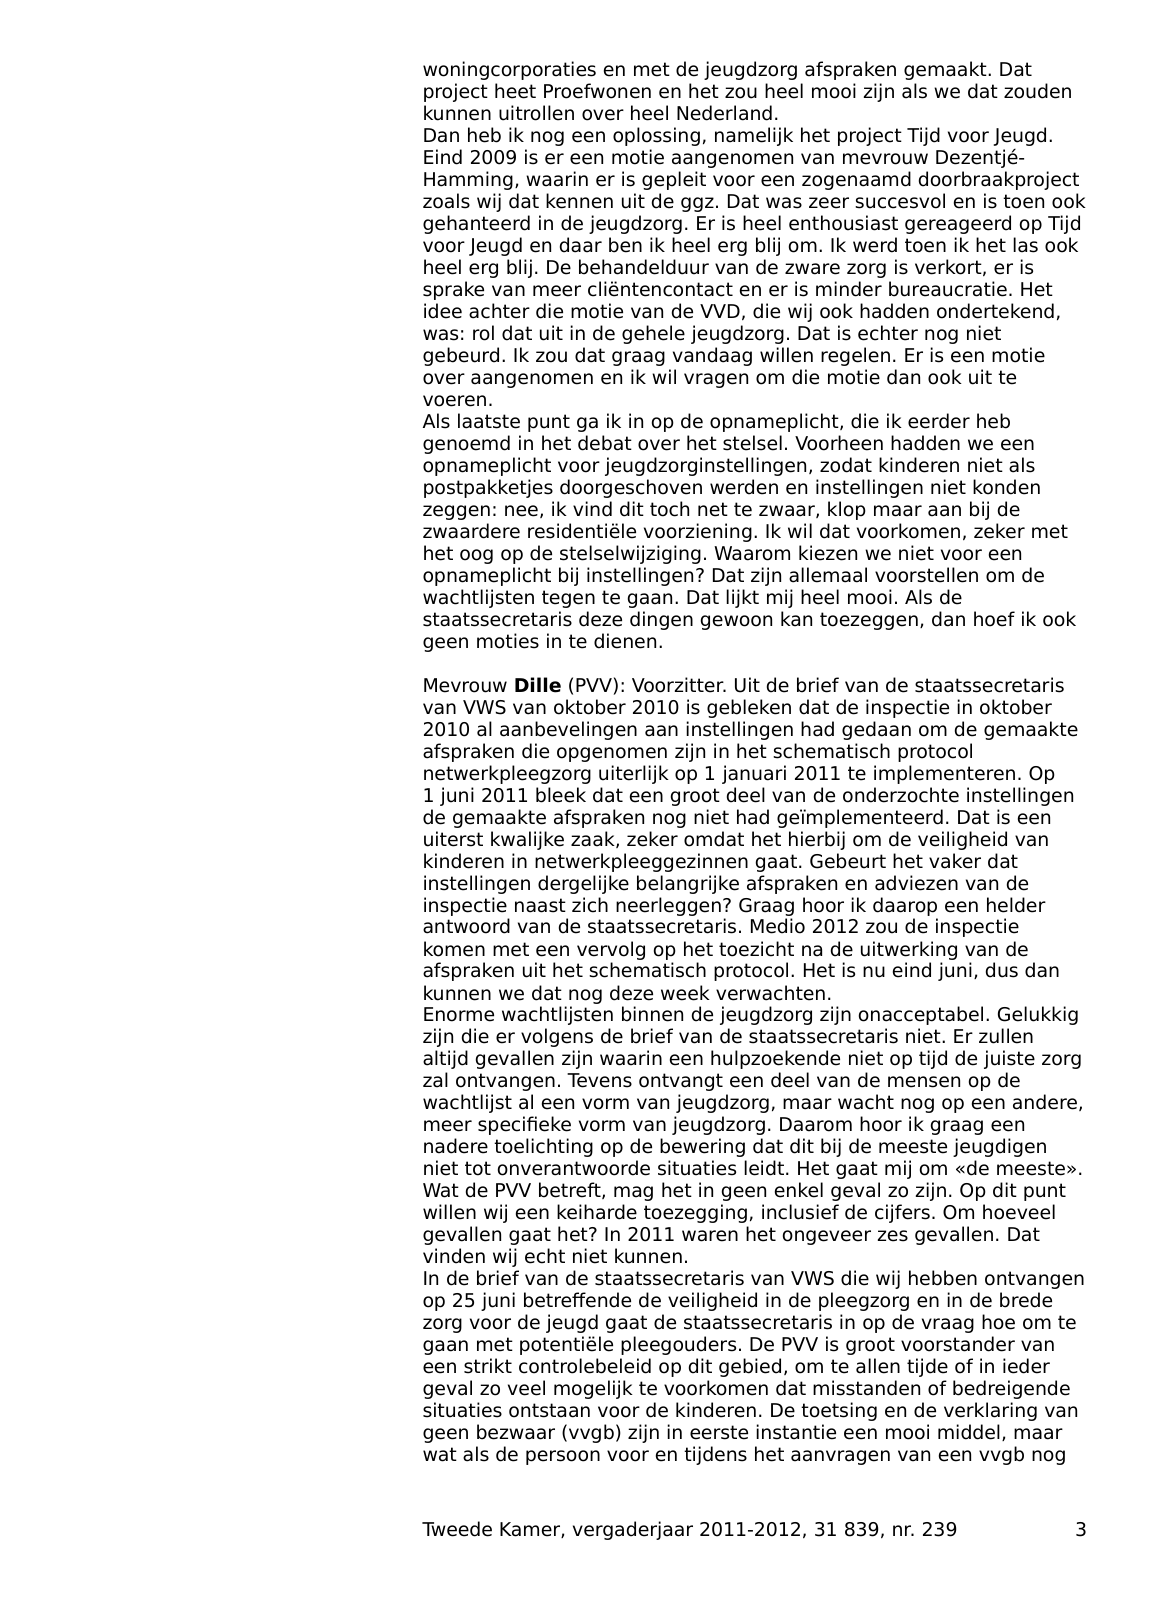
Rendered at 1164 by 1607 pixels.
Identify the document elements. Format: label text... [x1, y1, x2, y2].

text Als laatste punt ga ik in op de opnameplicht, die ik eerder heb genoemd in het debat over het stelsel. Voorheen hadden we een opnameplicht voor jeugdzorginstellingen, zodat kinderen niet als postpakketjes doorgeschoven werden en instellingen niet konden zeggen: nee, ik vind dit toch net te zwaar, klop maar aan bij de zwaardere residentiële voorziening. Ik wil dat voorkomen, zeker met het oog op de stelselwijziging. Waarom kiezen we niet voor een opnameplicht bij instellingen? Dat zijn allemaal voorstellen om de wachtlijsten tegen te gaan. Dat lijkt mij heel mooi. Als de staatssecretaris deze dingen gewoon kan toezeggen, dan hoef ik ook geen moties in te dienen. [422, 411, 1087, 652]
text Mevrouw Dille (PVV): Voorzitter. Uit de brief van de staatssecretaris van VWS van oktober 2010 is gebleken dat de inspectie in oktober 2010 al aanbevelingen aan instellingen had gedaan om de gemaakte afspraken die opgenomen zijn in het schematisch protocol netwerkpleegzorg uiterlijk op 1 januari 2011 te implementeren. Op 1 juni 2011 bleek dat een groot deel van de onderzochte instellingen de gemaakte afspraken nog niet had geïmplementeerd. Dat is een uiterst kwalijke zaak, zeker omdat het hierbij om de veiligheid van kinderen in netwerkpleeggezinnen gaat. Gebeurt het vaker dat instellingen dergelijke belangrijke afspraken en adviezen van de inspectie naast zich neerleggen? Graag hoor ik daarop een helder antwoord van de staatssecretaris. Medio 2012 zou de inspectie komen met een vervolg op het toezicht na de uitwerking van de afspraken uit het schematisch protocol. Het is nu eind juni, dus dan kunnen we dat nog deze week verwachten. [422, 675, 1087, 1004]
text Enorme wachtlijsten binnen de jeugdzorg zijn onacceptabel. Gelukkig zijn die er volgens de brief van de staatssecretaris niet. Er zullen altijd gevallen zijn waarin een hulpzoekende niet op tijd de juiste zorg zal ontvangen. Tevens ontvangt een deel van de mensen op de wachtlijst al een vorm van jeugdzorg, maar wacht nog op een andere, meer specifieke vorm van jeugdzorg. Daarom hoor ik graag een nadere toelichting op de bewering dat dit bij de meeste jeugdigen niet tot onverantwoorde situaties leidt. Het gaat mij om «de meeste». Wat de PVV betreft, mag het in geen enkel geval zo zijn. Op dit punt willen wij een keiharde toezegging, inclusief de cijfers. Om hoeveel gevallen gaat het? In 2011 waren het ongeveer zes gevallen. Dat vinden wij echt niet kunnen. [422, 1004, 1087, 1268]
text Dan heb ik nog een oplossing, namelijk het project Tijd voor Jeugd. Eind 2009 is er een motie aangenomen van mevrouw Dezentjé-Hamming, waarin er is gepleit voor een zogenaamd doorbraakproject zoals wij dat kennen uit de ggz. Dat was zeer succesvol en is toen ook gehanteerd in de jeugdzorg. Er is heel enthousiast gereageerd op Tijd voor Jeugd en daar ben ik heel erg blij om. Ik werd toen ik het las ook heel erg blij. De behandelduur van de zware zorg is verkort, er is sprake van meer cliëntencontact en er is minder bureaucratie. Het idee achter die motie van de VVD, die wij ook hadden ondertekend, was: rol dat uit in de gehele jeugdzorg. Dat is echter nog niet gebeurd. Ik zou dat graag vandaag willen regelen. Er is een motie over aangenomen en ik wil vragen om die motie dan ook uit te voeren. [422, 125, 1087, 411]
text In de brief van de staatssecretaris van VWS die wij hebben ontvangen op 25 juni betreffende de veiligheid in de pleegzorg en in de brede zorg voor de jeugd gaat de staatssecretaris in op de vraag hoe om te gaan met potentiële pleegouders. De PVV is groot voorstander van een strikt controlebeleid op dit gebied, om te allen tijde of in ieder geval zo veel mogelijk te voorkomen dat misstanden of bedreigende situaties ontstaan voor de kinderen. De toetsing en de verklaring van geen bezwaar (vvgb) zijn in eerste instantie een mooi middel, maar wat als de persoon voor en tijdens het aanvragen van een vvgb nog [422, 1268, 1087, 1466]
text woningcorporaties en met de jeugdzorg afspraken gemaakt. Dat project heet Proefwonen en het zou heel mooi zijn als we dat zouden kunnen uitrollen over heel Nederland. [422, 59, 1087, 125]
